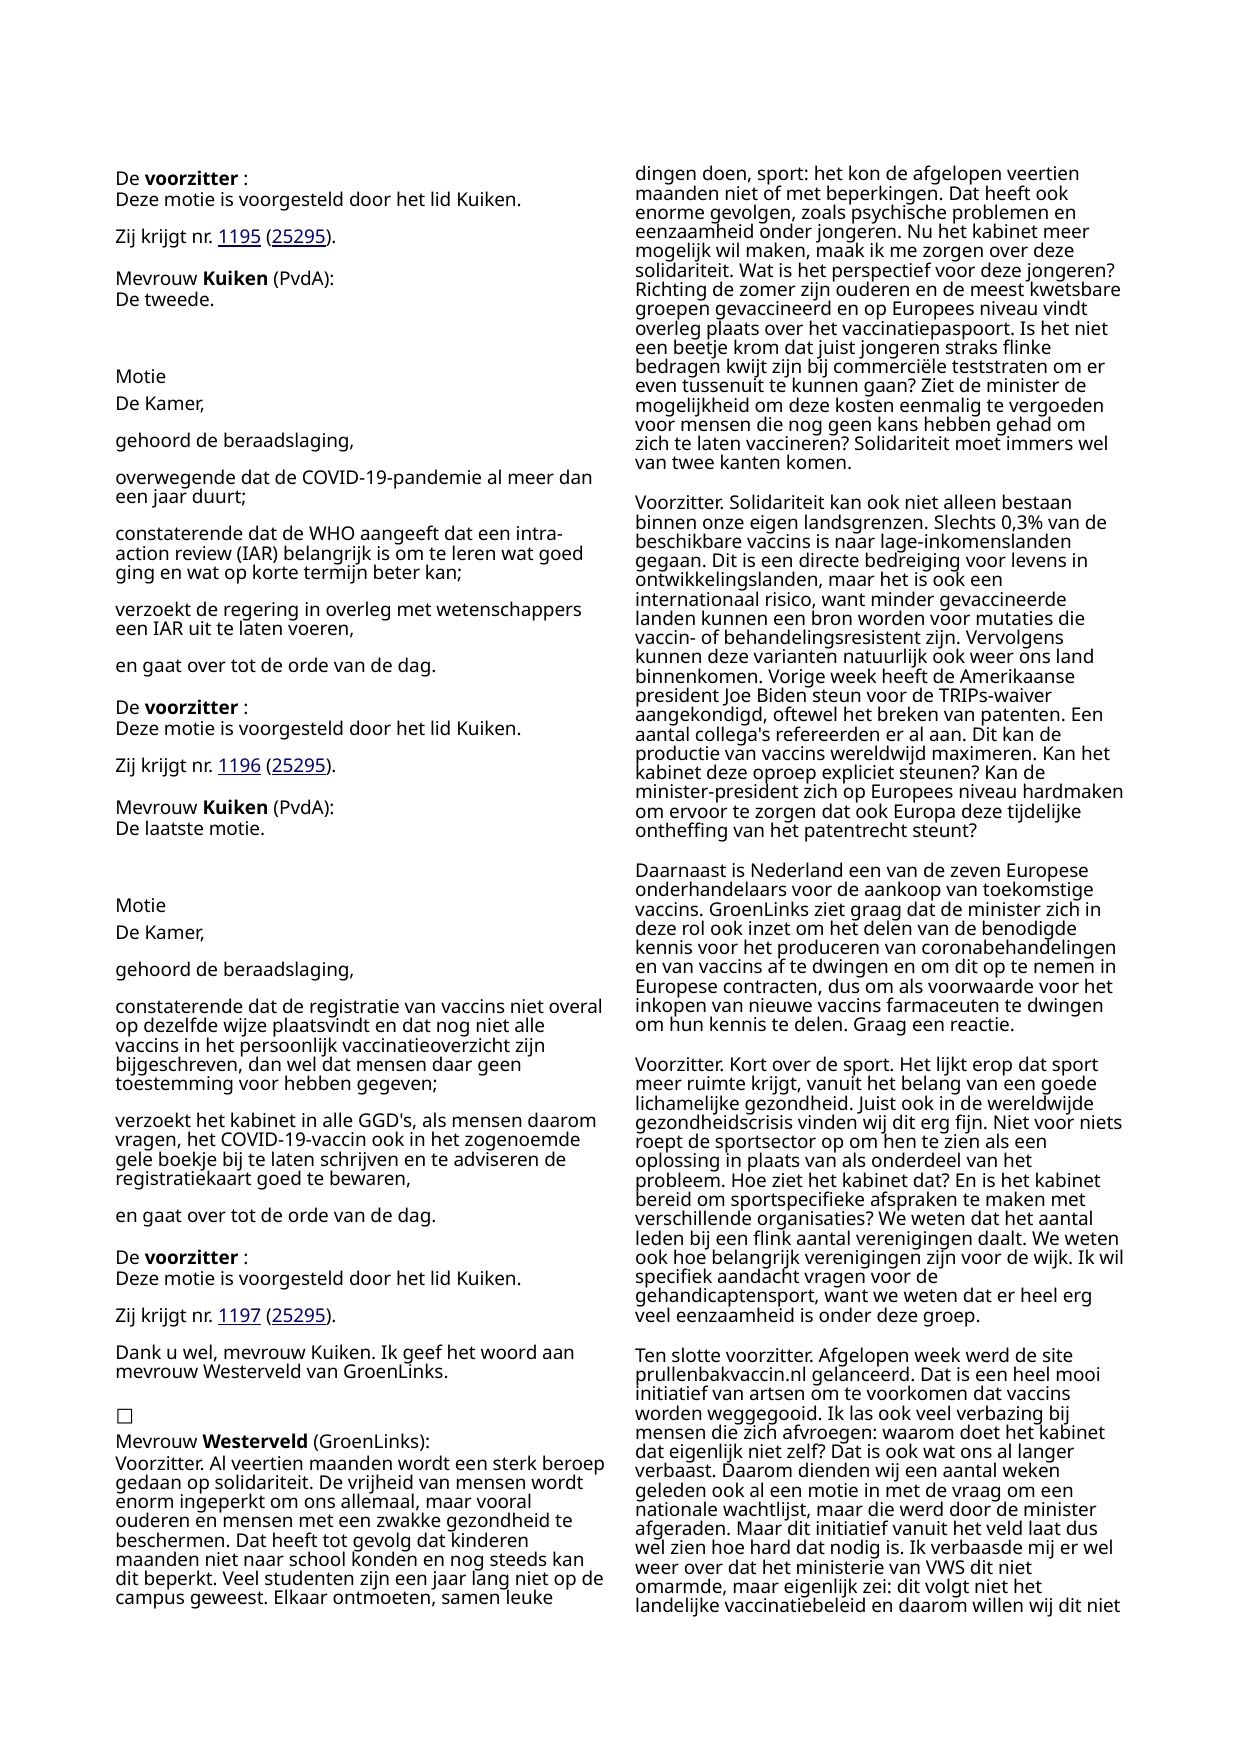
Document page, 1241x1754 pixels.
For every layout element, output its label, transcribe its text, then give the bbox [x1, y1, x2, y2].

text Mevrouw Westerveld (GroenLinks): [115, 1429, 605, 1454]
text constaterende dat de registratie van vaccins niet overal op dezelfde wijze plaatsvindt en dat nog niet alle vaccins in het persoonlijk vaccinatieoverzicht zijn bijgeschreven, dan wel dat mensen daar geen toestemming voor hebben gegeven; [115, 998, 605, 1094]
text Deze motie is voorgesteld door het lid Kuiken. [115, 191, 605, 210]
text gehoord de beraadslaging, [115, 432, 605, 451]
text Deze motie is voorgesteld door het lid Kuiken. [115, 1269, 605, 1289]
text gehoord de beraadslaging, [115, 961, 605, 980]
text Zij krijgt nr. 1196 (25295). [115, 757, 605, 776]
text Voorzitter. Solidariteit kan ook niet alleen bestaan binnen onze eigen landsgrenzen. Slechts 0,3% van de beschikbare vaccins is naar lage-inkomenslanden gegaan. Dit is een directe bedreiging voor levens in ontwikkelingslanden, maar het is ook een internationaal risico, want minder gevaccineerde landen kunnen een bron worden voor mutaties die vaccin- of behandelingsresistent zijn. Vervolgens kunnen deze varianten natuurlijk ook weer ons land binnenkomen. Vorige week heeft de Amerikaanse president Joe Biden steun voor de TRIPs-waiver aangekondigd, oftewel het breken van patenten. Een aantal collega's refereerden er al aan. Dit kan de productie van vaccins wereldwijd maximeren. Kan het kabinet deze oproep expliciet steunen? Kan de minister-president zich op Europees niveau hardmaken om ervoor te zorgen dat ook Europa deze tijdelijke ontheffing van het patentrecht steunt? [635, 494, 1125, 841]
text Motie [115, 892, 605, 918]
text Voorzitter. Kort over de sport. Het lijkt erop dat sport meer ruimte krijgt, vanuit het belang van een goede lichamelijke gezondheid. Juist ook in de wereldwijde gezondheidscrisis vinden wij dit erg fijn. Niet voor niets roept de sportsector op om hen te zien als een oplossing in plaats van als onderdeel van het probleem. Hoe ziet het kabinet dat? En is het kabinet bereid om sportspecifieke afspraken te maken met verschillende organisaties? We weten dat het aantal leden bij een flink aantal verenigingen daalt. We weten ook hoe belangrijk verenigingen zijn voor de wijk. Ik wil specifiek aandacht vragen voor de gehandicaptensport, want we weten dat er heel erg veel eenzaamheid is onder deze groep. [635, 1056, 1125, 1326]
text De voorzitter : [115, 1244, 605, 1269]
text De tweede. [115, 291, 605, 310]
text en gaat over tot de orde van de dag. [115, 657, 605, 676]
text dingen doen, sport: het kon de afgelopen veertien maanden niet of met beperkingen. Dat heeft ook enorme gevolgen, zoals psychische problemen en eenzaamheid onder jongeren. Nu het kabinet meer mogelijk wil maken, maak ik me zorgen over deze solidariteit. Wat is het perspectief voor deze jongeren? Richting de zomer zijn ouderen en de meest kwetsbare groepen gevaccineerd en op Europees niveau vindt overleg plaats over het vaccinatiepaspoort. Is het niet een beetje krom dat juist jongeren straks flinke bedragen kwijt zijn bij commerciële teststraten om er even tussenuit te kunnen gaan? Ziet de minister de mogelijkheid om deze kosten eenmalig te vergoeden voor mensen die nog geen kans hebben gehad om zich te laten vaccineren? Solidariteit moet immers wel van twee kanten komen. [635, 165, 1125, 474]
text verzoekt de regering in overleg met wetenschappers een IAR uit te laten voeren, [115, 601, 605, 639]
text Zij krijgt nr. 1195 (25295). [115, 228, 605, 247]
text De Kamer, [115, 395, 605, 414]
text Mevrouw Kuiken (PvdA): [115, 265, 605, 291]
text Daarnaast is Nederland een van de zeven Europese onderhandelaars voor de aankoop van toekomstige vaccins. GroenLinks ziet graag dat de minister zich in deze rol ook inzet om het delen van de benodigde kennis voor het produceren van coronabehandelingen en van vaccins af te dwingen en om dit op te nemen in Europese contracten, dus om als voorwaarde voor het inkopen van nieuwe vaccins farmaceuten te dwingen om hun kennis te delen. Graag een reactie. [635, 862, 1125, 1035]
text overwegende dat de COVID-19-pandemie al meer dan een jaar duurt; [115, 469, 605, 508]
text Voorzitter. Al veertien maanden wordt een sterk beroep gedaan op solidariteit. De vrijheid van mensen wordt enorm ingeperkt om ons allemaal, maar vooral ouderen en mensen met een zwakke gezondheid te beschermen. Dat heeft tot gevolg dat kinderen maanden niet naar school konden en nog steeds kan dit beperkt. Veel studenten zijn een jaar lang niet op de campus geweest. Elkaar ontmoeten, samen leuke [115, 1454, 605, 1609]
text Deze motie is voorgesteld door het lid Kuiken. [115, 720, 605, 739]
text Motie [115, 363, 605, 389]
text De voorzitter : [115, 165, 605, 191]
text Zij krijgt nr. 1197 (25295). [115, 1307, 605, 1326]
text De laatste motie. [115, 820, 605, 839]
text Ten slotte voorzitter. Afgelopen week werd de site prullenbakvaccin.nl gelanceerd. Dat is een heel mooi initiatief van artsen om te voorkomen dat vaccins worden weggegooid. Ik las ook veel verbazing bij mensen die zich afvroegen: waarom doet het kabinet dat eigenlijk niet zelf? Dat is ook wat ons al langer verbaast. Daarom dienden wij een aantal weken geleden ook al een motie in met de vraag om een nationale wachtlijst, maar die werd door de minister afgeraden. Maar dit initiatief vanuit het veld laat dus wel zien hoe hard dat nodig is. Ik verbaasde mij er wel weer over dat het ministerie van VWS dit niet omarmde, maar eigenlijk zei: dit volgt niet het landelijke vaccinatiebeleid en daarom willen wij dit niet [635, 1347, 1125, 1616]
text Mevrouw Kuiken (PvdA): [115, 794, 605, 820]
text en gaat over tot de orde van de dag. [115, 1207, 605, 1226]
text ⬜ [115, 1403, 605, 1429]
text verzoekt het kabinet in alle GGD's, als mensen daarom vragen, het COVID-19-vaccin ook in het zogenoemde gele boekje bij te laten schrijven en te adviseren de registratiekaart goed te bewaren, [115, 1112, 605, 1189]
text constaterende dat de WHO aangeeft dat een intra-action review (IAR) belangrijk is om te leren wat goed ging en wat op korte termijn beter kan; [115, 525, 605, 583]
text De Kamer, [115, 924, 605, 943]
text Dank u wel, mevrouw Kuiken. Ik geef het woord aan mevrouw Westerveld van GroenLinks. [115, 1344, 605, 1382]
text De voorzitter : [115, 694, 605, 720]
